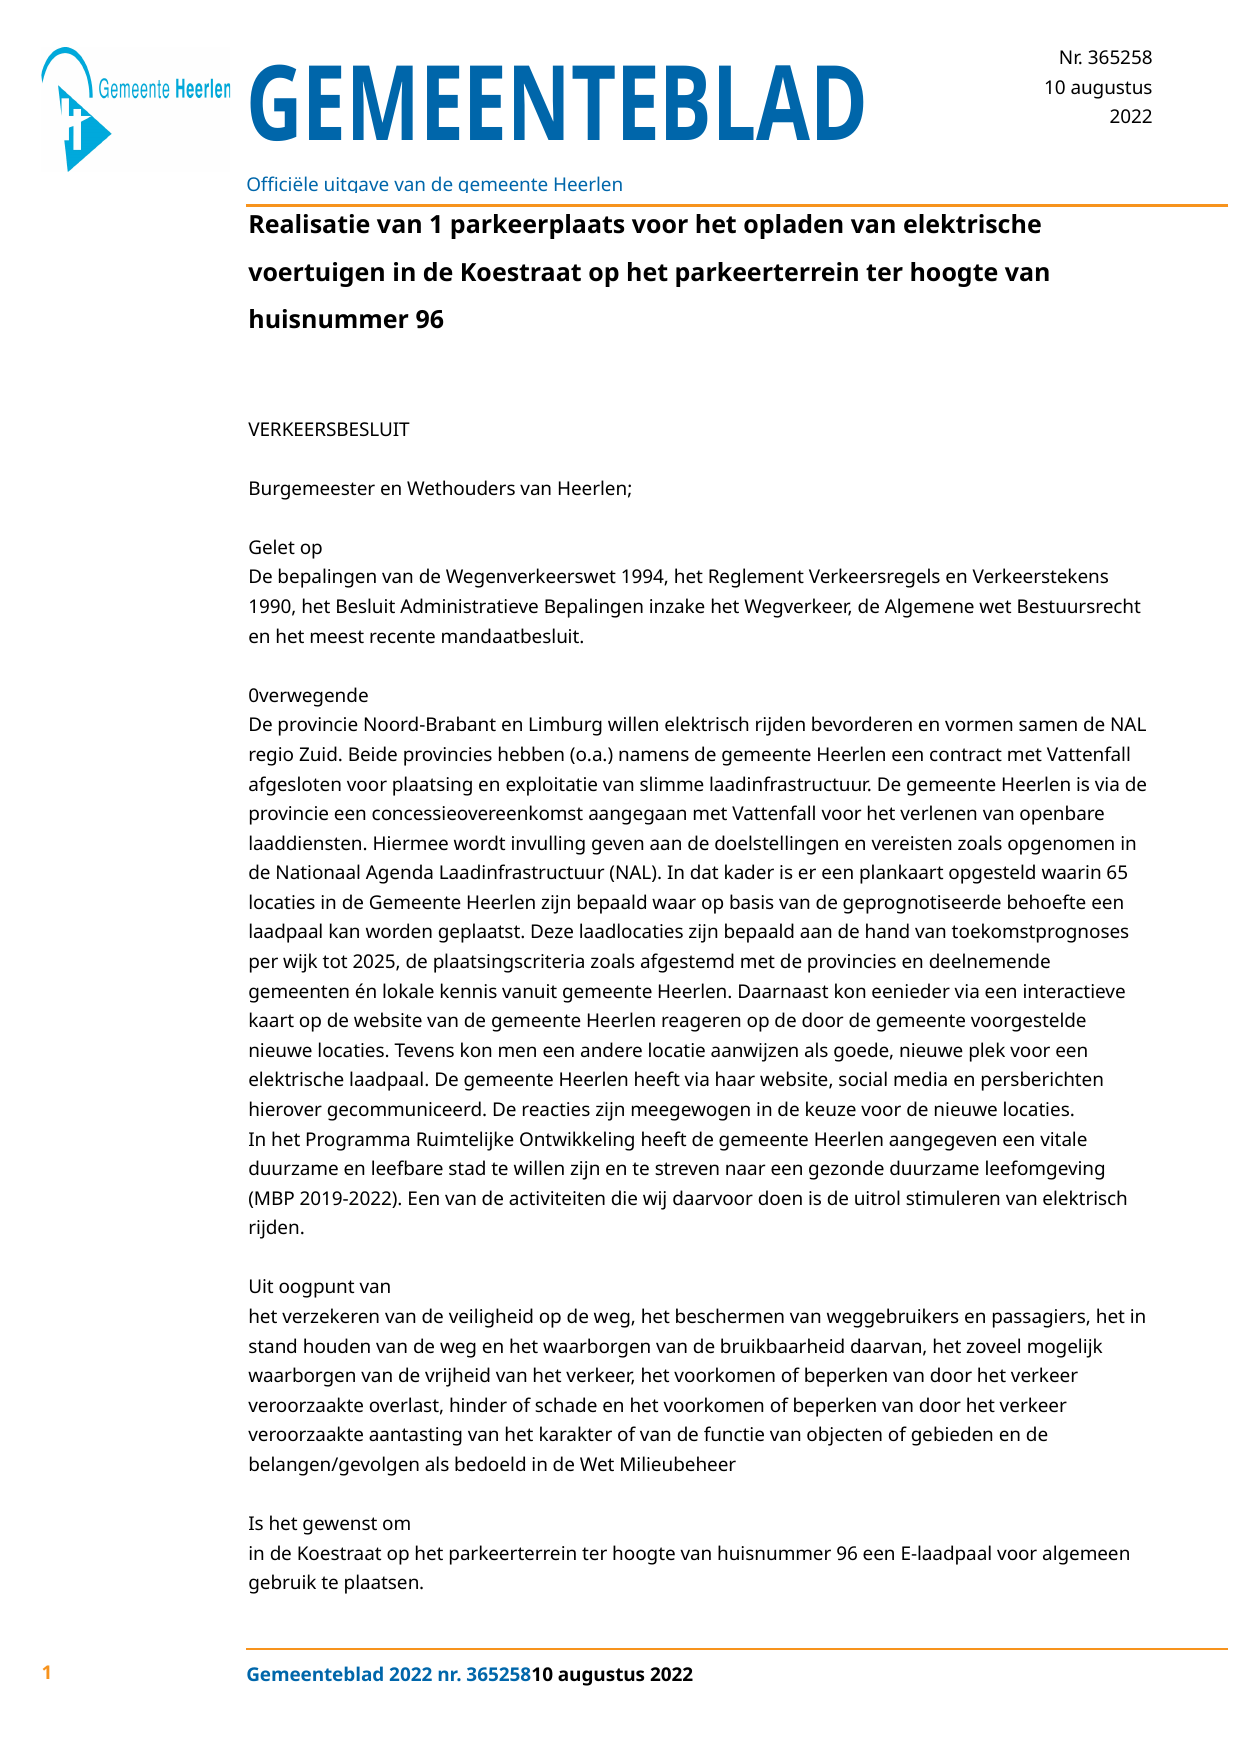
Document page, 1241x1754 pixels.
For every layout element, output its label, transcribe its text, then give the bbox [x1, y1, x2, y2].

text in de Koestraat op het parkeerterrein ter hoogte van huisnummer 96 een E-laadpaal voor algemeen gebruik te plaatsen. [248, 1540, 1152, 1595]
picture [41, 47, 231, 172]
text VERKEERSBESLUIT [248, 416, 1152, 442]
picture [41, 47, 59, 70]
text het verzekeren van de veiligheid op de weg, het beschermen van weggebruikers en passagiers, het in stand houden van de weg en het waarborgen van de bruikbaarheid daarvan, het zoveel mogelijk waarborgen van de vrijheid van het verkeer, het voorkomen of beperken van door het verkeer veroorzaakte overlast, hinder of schade en het voorkomen of beperken van door het verkeer veroorzaakte aantasting van het karakter of van de functie van objecten of gebieden en de belangen/gevolgen als bedoeld in de Wet Milieubeheer [248, 1303, 1152, 1477]
text Gelet op [248, 534, 1152, 560]
text In het Programma Ruimtelijke Ontwikkeling heeft de gemeente Heerlen aangegeven een vitale duurzame en leefbare stad te willen zijn en te streven naar een gezonde duurzame leefomgeving (MBP 2019-2022). Een van de activiteiten die wij daarvoor doen is de uitrol stimuleren van elektrisch rijden. [248, 1126, 1152, 1240]
text De provincie Noord-Brabant en Limburg willen elektrisch rijden bevorderen en vormen samen de NAL regio Zuid. Beide provincies hebben (o.a.) namens de gemeente Heerlen een contract met Vattenfall afgesloten voor plaatsing en exploitatie van slimme laadinfrastructuur. De gemeente Heerlen is via de provincie een concessieovereenkomst aangegaan met Vattenfall voor het verlenen van openbare laaddiensten. Hiermee wordt invulling geven aan de doelstellingen en vereisten zoals opgenomen in de Nationaal Agenda Laadinfrastructuur (NAL). In dat kader is er een plankaart opgesteld waarin 65 locaties in de Gemeente Heerlen zijn bepaald waar op basis van de geprognotiseerde behoefte een laadpaal kan worden geplaatst. Deze laadlocaties zijn bepaald aan de hand van toekomstprognoses per wijk tot 2025, de plaatsingscriteria zoals afgestemd met de provincies en deelnemende gemeenten én lokale kennis vanuit gemeente Heerlen. Daarnaast kon eenieder via een interactieve kaart op de website van de gemeente Heerlen reageren op de door de gemeente voorgestelde nieuwe locaties. Tevens kon men een andere locatie aanwijzen als goede, nieuwe plek voor een elektrische laadpaal. De gemeente Heerlen heeft via haar website, social media en persberichten hierover gecommuniceerd. De reacties zijn meegewogen in de keuze voor de nieuwe locaties. [248, 712, 1152, 1122]
text Is het gewenst om [248, 1510, 1152, 1536]
text Uit oogpunt van [248, 1274, 1152, 1299]
text De bepalingen van de Wegenverkeerswet 1994, het Reglement Verkeersregels en Verkeerstekens 1990, het Besluit Administratieve Bepalingen inzake het Wegverkeer, de Algemene wet Bestuursrecht en het meest recente mandaatbesluit. [248, 564, 1152, 649]
text Realisatie van 1 parkeerplaats voor het opladen van elektrische voertuigen in de Koestraat op het parkeerterrein ter hoogte van huisnummer 96 [248, 207, 1152, 336]
text Burgemeester en Wethouders van Heerlen; [248, 475, 1152, 501]
text 0verwegende [248, 682, 1152, 708]
